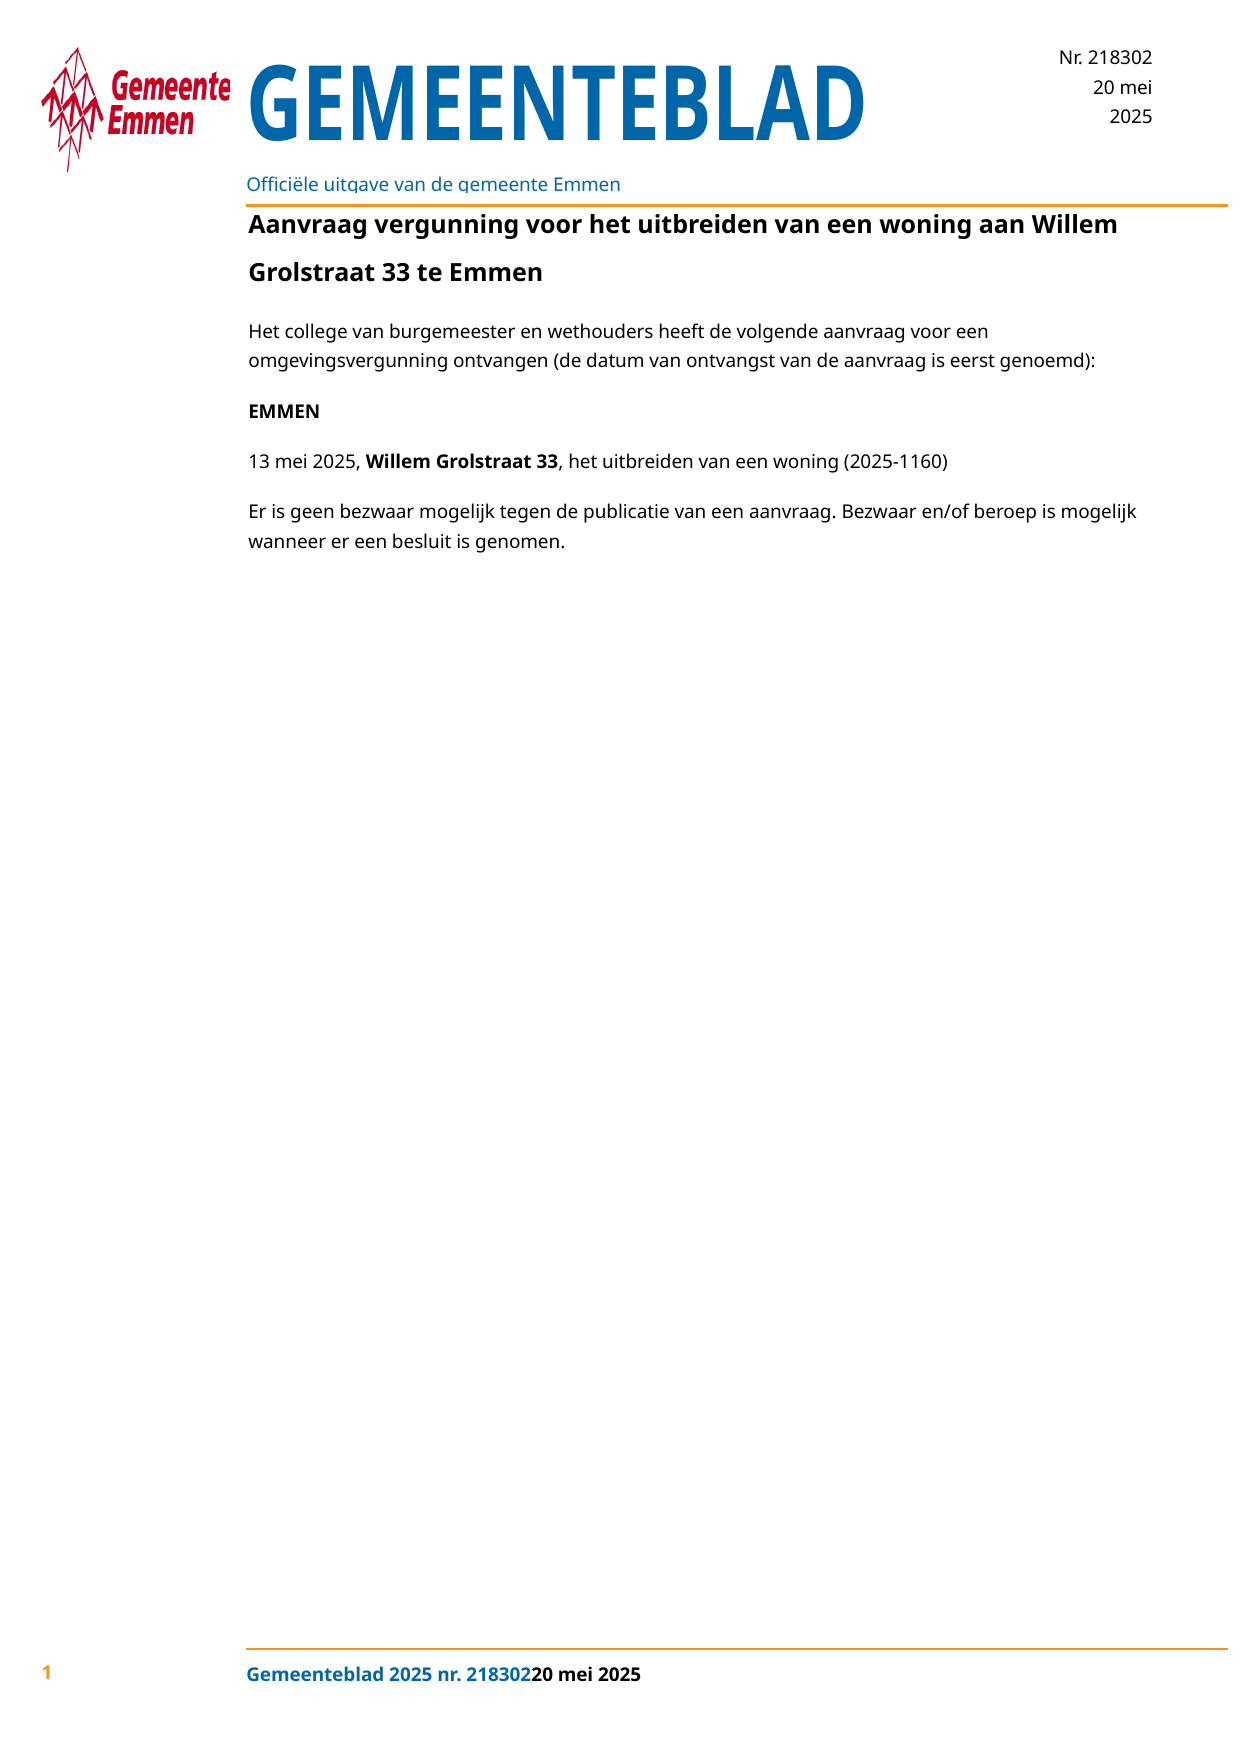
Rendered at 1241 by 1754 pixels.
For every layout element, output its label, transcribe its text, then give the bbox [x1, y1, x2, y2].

text 13 mei 2025, Willem Grolstraat 33, het uitbreiden van een woning (2025-1160) [248, 448, 1152, 474]
text Aanvraag vergunning voor het uitbreiden van een woning aan Willem Grolstraat 33 te Emmen [248, 207, 1152, 288]
text Het college van burgemeester en wethouders heeft de volgende aanvraag voor een omgevingsvergunning ontvangen (de datum van ontvangst van de aanvraag is eerst genoemd): [248, 318, 1152, 373]
picture [41, 47, 231, 172]
text EMMEN [248, 398, 1152, 424]
text Er is geen bezwaar mogelijk tegen de publicatie van een aanvraag. Bezwaar en/of beroep is mogelijk wanneer er een besluit is genomen. [248, 499, 1152, 554]
